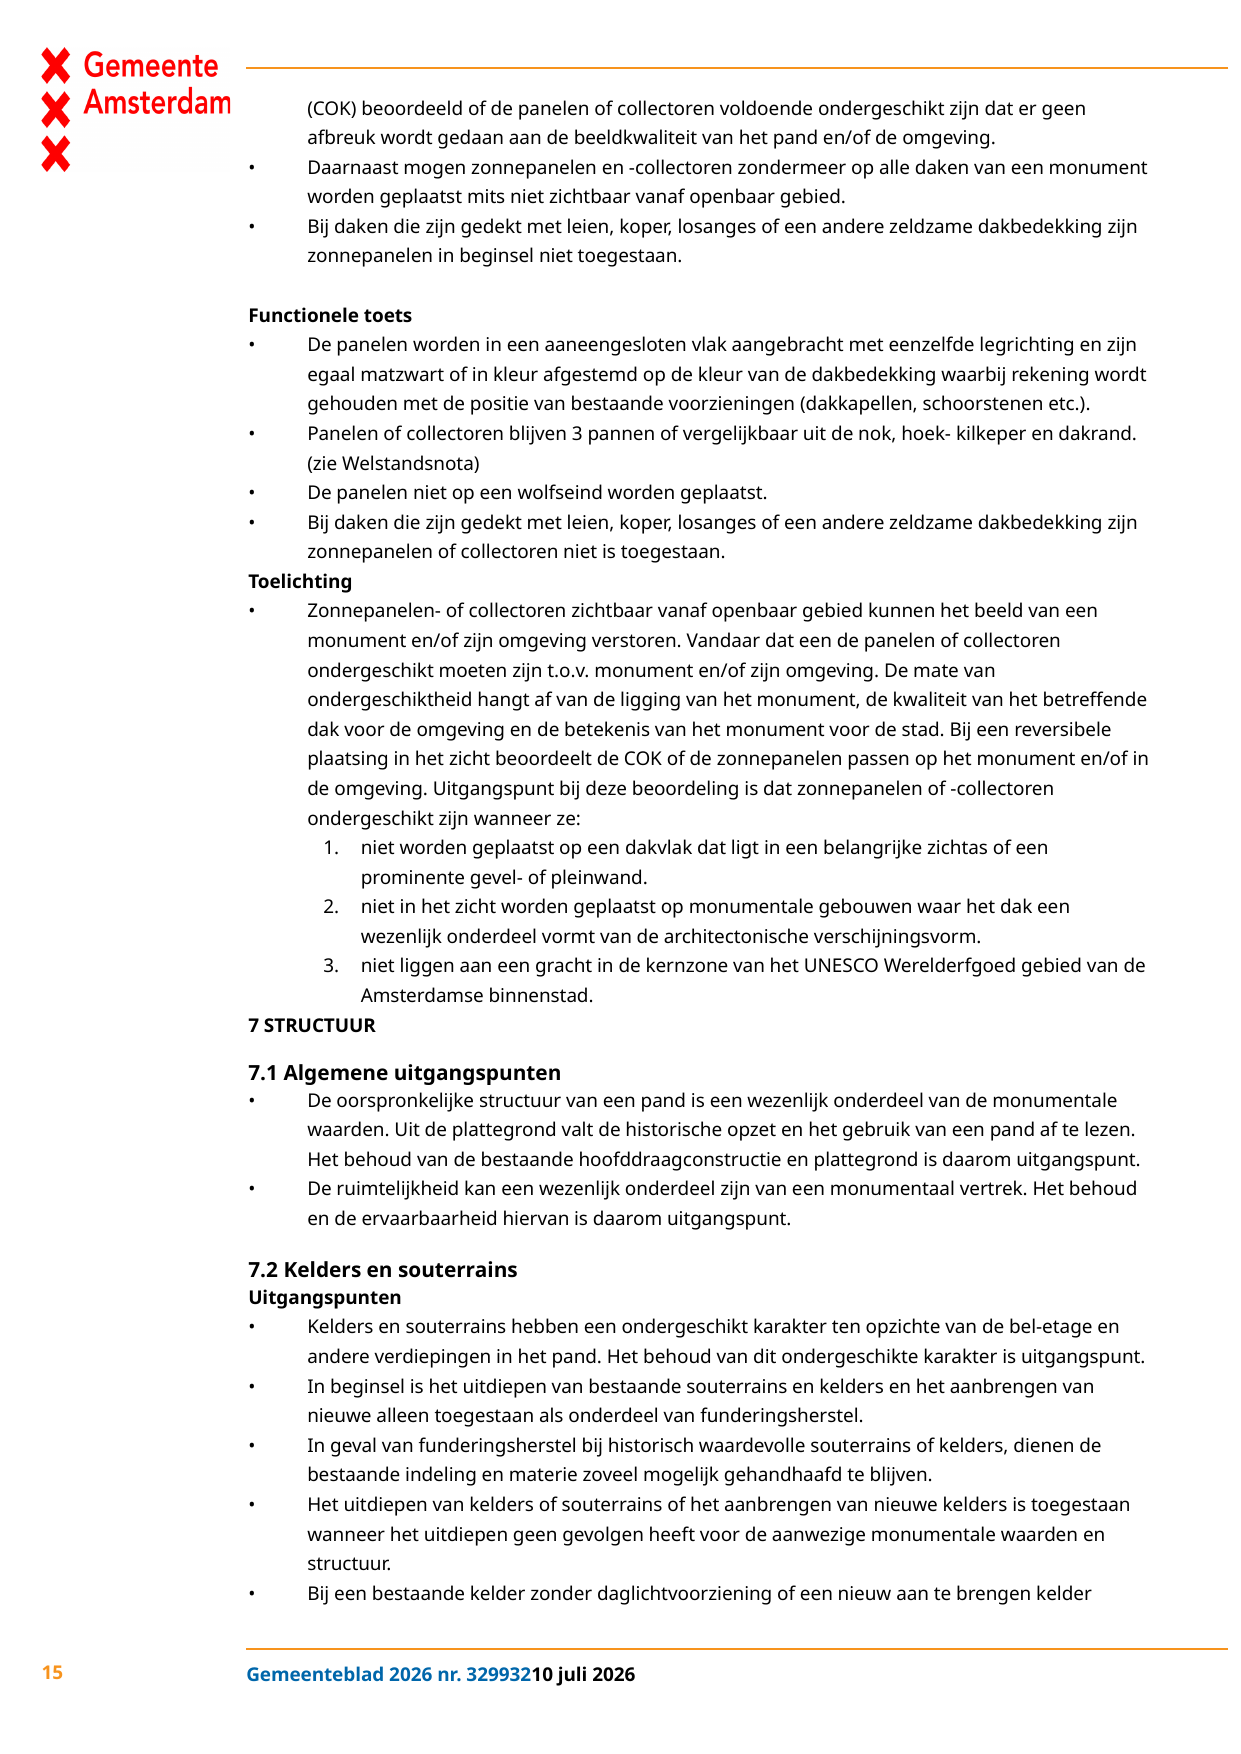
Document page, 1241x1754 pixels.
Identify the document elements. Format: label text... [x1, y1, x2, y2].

list niet liggen aan een gracht in de kernzone van het UNESCO Werelderfgoed gebied van de Amsterdamse binnenstad. [323, 953, 1152, 1008]
text 7 STRUCTUUR [248, 1012, 1152, 1038]
text 7.2 Kelders en souterrains [248, 1256, 1152, 1284]
list De panelen worden in een aaneengesloten vlak aangebracht met eenzelfde legrichting en zijn egaal matzwart of in kleur afgestemd op de kleur van de dakbedekking waarbij rekening wordt gehouden met de positie van bestaande voorzieningen (dakkapellen, schoorstenen etc.). [248, 331, 1152, 416]
list Bij daken die zijn gedekt met leien, koper, losanges of een andere zeldzame dakbedekking zijn zonnepanelen of collectoren niet is toegestaan. [248, 509, 1152, 564]
list In geval van funderingsherstel bij historisch waardevolle souterrains of kelders, dienen de bestaande indeling en materie zoveel mogelijk gehandhaafd te blijven. [248, 1432, 1152, 1487]
list Zonnepanelen- of collectoren zichtbaar vanaf openbaar gebied kunnen het beeld van een monument en/of zijn omgeving verstoren. Vandaar dat een de panelen of collectoren ondergeschikt moeten zijn t.o.v. monument en/of zijn omgeving. De mate van ondergeschiktheid hangt af van de ligging van het monument, de kwaliteit van het betreffende dak voor de omgeving en de betekenis van het monument voor de stad. Bij een reversibele plaatsing in het zicht beoordeelt de COK of de zonnepanelen passen op het monument en/of in de omgeving. Uitgangspunt bij deze beoordeling is dat zonnepanelen of -collectoren ondergeschikt zijn wanneer ze: [248, 598, 1152, 831]
text 7.1 Algemene uitgangspunten [248, 1058, 1152, 1087]
list (COK) beoordeeld of de panelen of collectoren voldoende ondergeschikt zijn dat er geen afbreuk wordt gedaan aan de beeldkwaliteit van het pand en/of de omgeving. [248, 95, 1152, 150]
list Het uitdiepen van kelders of souterrains of het aanbrengen van nieuwe kelders is toegestaan wanneer het uitdiepen geen gevolgen heeft voor de aanwezige monumentale waarden en structuur. [248, 1491, 1152, 1576]
text Toelichting [248, 568, 1152, 594]
list De ruimtelijkheid kan een wezenlijk onderdeel zijn van een monumentaal vertrek. Het behoud en de ervaarbaarheid hiervan is daarom uitgangspunt. [248, 1176, 1152, 1231]
list niet worden geplaatst op een dakvlak dat ligt in een belangrijke zichtas of een prominente gevel- of pleinwand. [323, 834, 1152, 890]
list Bij daken die zijn gedekt met leien, koper, losanges of een andere zeldzame dakbedekking zijn zonnepanelen in beginsel niet toegestaan. [248, 213, 1152, 268]
picture [41, 47, 231, 172]
list Daarnaast mogen zonnepanelen en -collectoren zondermeer op alle daken van een monument worden geplaatst mits niet zichtbaar vanaf openbaar gebied. [248, 154, 1152, 209]
text Functionele toets [248, 302, 1152, 328]
text Uitgangspunten [248, 1284, 1152, 1310]
list Panelen of collectoren blijven 3 pannen of vergelijkbaar uit de nok, hoek- kilkeper en dakrand. (zie Welstandsnota) [248, 420, 1152, 476]
list De oorspronkelijke structuur van een pand is een wezenlijk onderdeel van de monumentale waarden. Uit de plattegrond valt de historische opzet en het gebruik van een pand af te lezen. Het behoud van de bestaande hoofddraagconstructie en plattegrond is daarom uitgangspunt. [248, 1087, 1152, 1172]
list niet in het zicht worden geplaatst op monumentale gebouwen waar het dak een wezenlijk onderdeel vormt van de architectonische verschijningsvorm. [323, 893, 1152, 949]
list In beginsel is het uitdiepen van bestaande souterrains en kelders en het aanbrengen van nieuwe alleen toegestaan als onderdeel van funderingsherstel. [248, 1373, 1152, 1428]
list Kelders en souterrains hebben een ondergeschikt karakter ten opzichte van de bel-etage en andere verdiepingen in het pand. Het behoud van dit ondergeschikte karakter is uitgangspunt. [248, 1314, 1152, 1369]
list Bij een bestaande kelder zonder daglichtvoorziening of een nieuw aan te brengen kelder [248, 1580, 1152, 1606]
list De panelen niet op een wolfseind worden geplaatst. [248, 479, 1152, 505]
